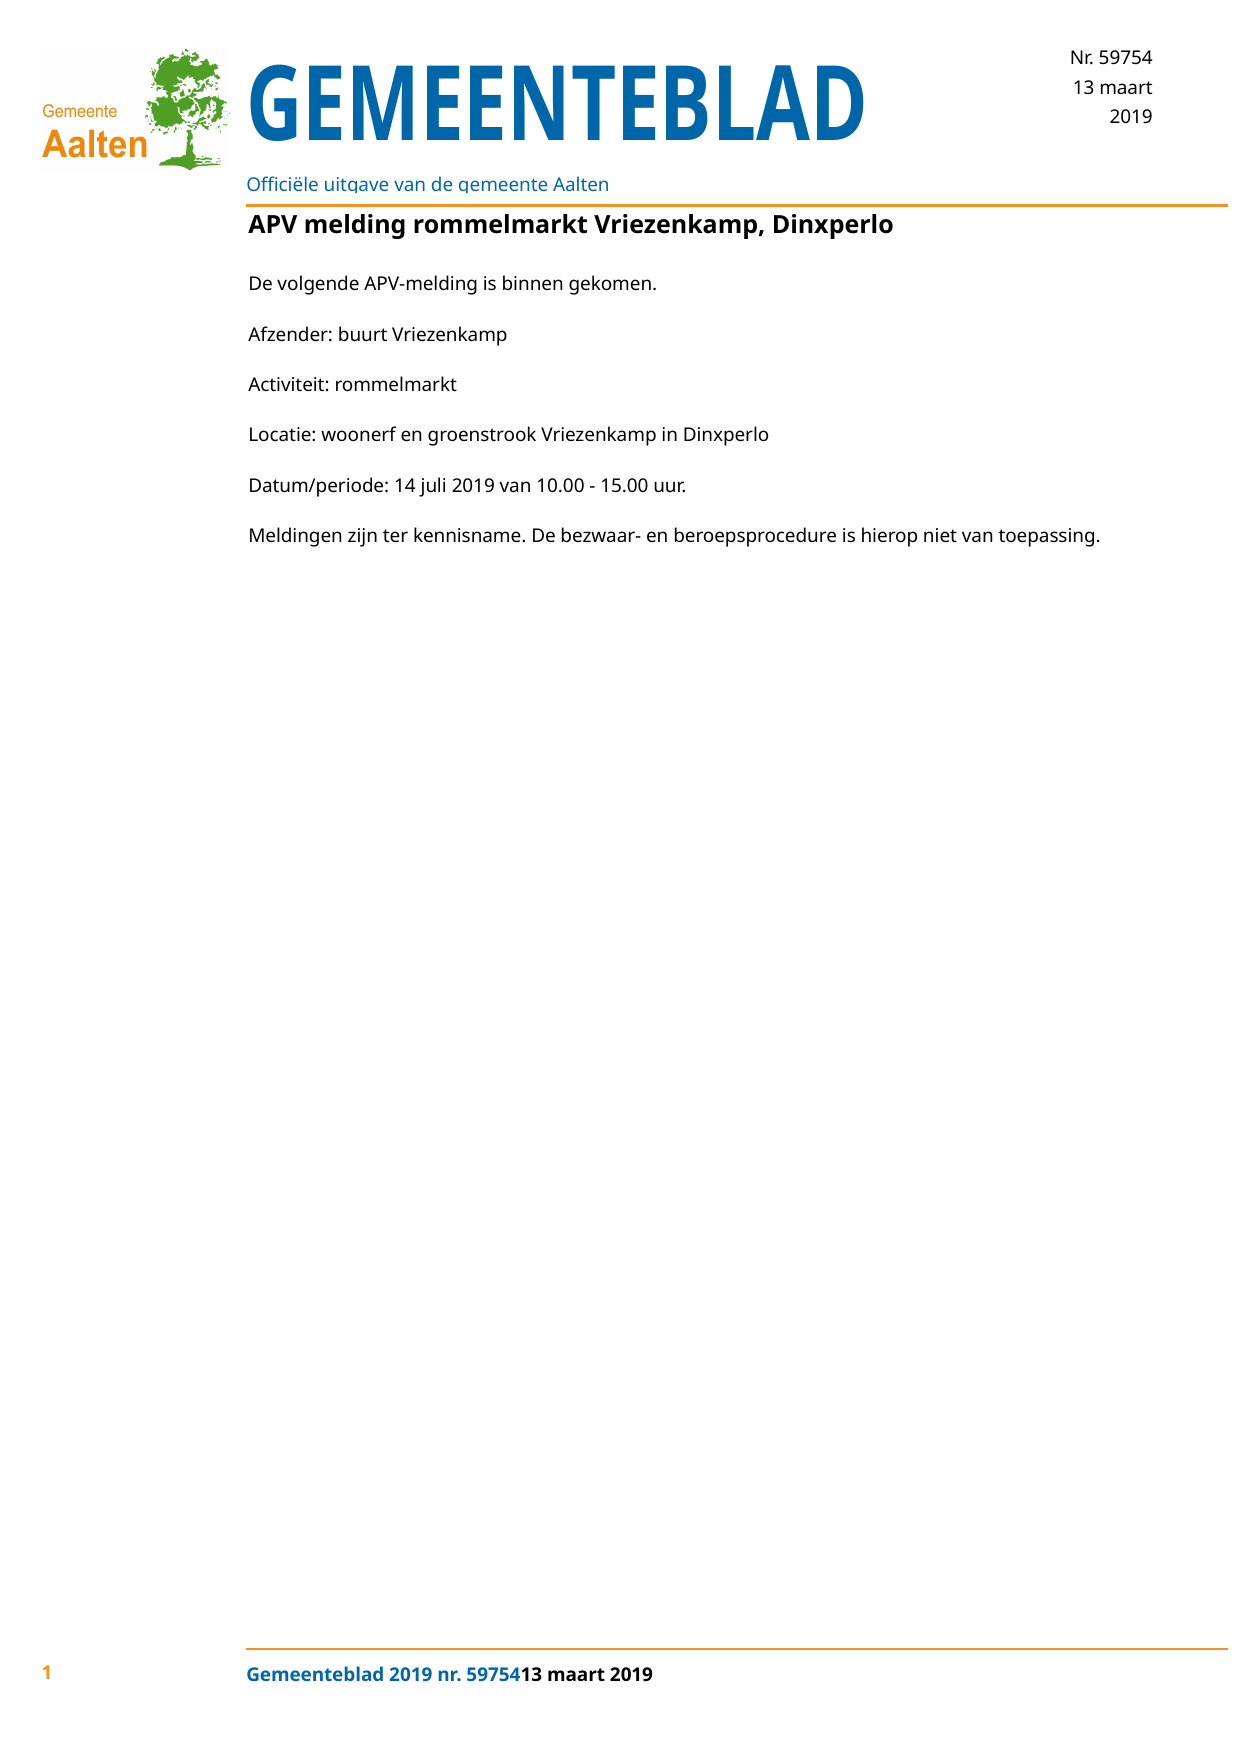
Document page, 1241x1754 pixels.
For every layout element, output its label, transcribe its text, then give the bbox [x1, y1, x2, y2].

picture [41, 47, 231, 172]
text Datum/periode: 14 juli 2019 van 10.00 - 15.00 uur. [248, 472, 1152, 498]
text Afzender: buurt Vriezenkamp [248, 321, 1152, 346]
text De volgende APV-melding is binnen gekomen. [248, 270, 1152, 296]
text Meldingen zijn ter kennisname. De bezwaar- en beroepsprocedure is hierop niet van toepassing. [248, 522, 1152, 548]
text Activiteit: rommelmarkt [248, 371, 1152, 397]
text Locatie: woonerf en groenstrook Vriezenkamp in Dinxperlo [248, 422, 1152, 447]
text APV melding rommelmarkt Vriezenkamp, Dinxperlo [248, 207, 1152, 241]
